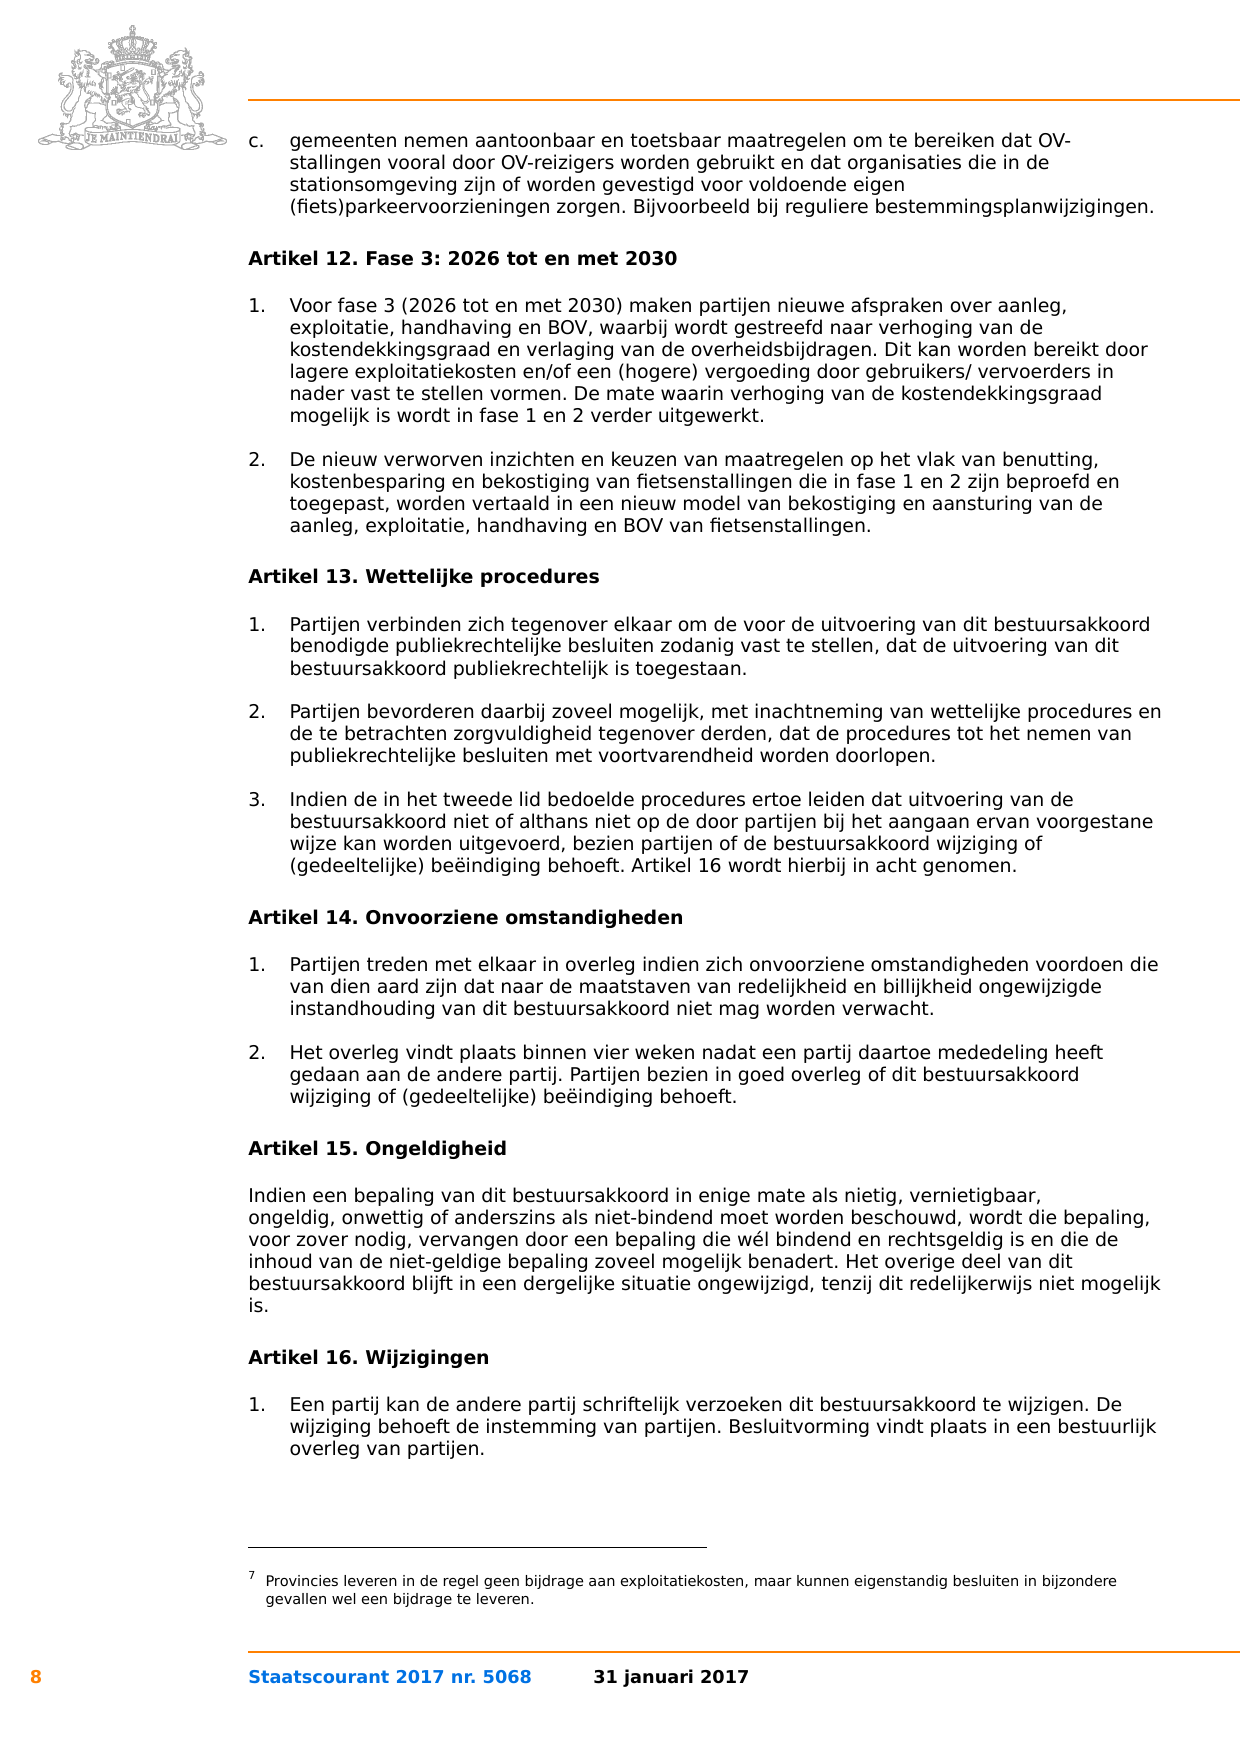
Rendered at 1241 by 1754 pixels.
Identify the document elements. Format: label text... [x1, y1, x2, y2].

subtitle Artikel 12. Fase 3: 2026 tot en met 2030 [248, 248, 1163, 270]
text c. gemeenten nemen aantoonbaar en toetsbaar maatregelen om te bereiken dat OV-stallingen vooral door OV-reizigers worden gebruikt en dat organisaties die in de stationsomgeving zijn of worden gevestigd voor voldoende eigen (fiets)parkeervoorzieningen zorgen. Bijvoorbeeld bij reguliere bestemmingsplanwijzigingen. [248, 130, 1163, 218]
text 2. Partijen bevorderen daarbij zoveel mogelijk, met inachtneming van wettelijke procedures en de te betrachten zorgvuldigheid tegenover derden, dat de procedures tot het nemen van publiekrechtelijke besluiten met voortvarendheid worden doorlopen. [248, 701, 1163, 767]
text 1. Een partij kan de andere partij schriftelijk verzoeken dit bestuursakkoord te wijzigen. De wijziging behoeft de instemming van partijen. Besluitvorming vindt plaats in een bestuurlijk overleg van partijen. [248, 1393, 1163, 1459]
subtitle Artikel 13. Wettelijke procedures [248, 566, 1163, 588]
text 1. Voor fase 3 (2026 tot en met 2030) maken partijen nieuwe afspraken over aanleg, exploitatie, handhaving en BOV, waarbij wordt gestreefd naar verhoging van de kostendekkingsgraad en verlaging van de overheidsbijdragen. Dit kan worden bereikt door lagere exploitatiekosten en/of een (hogere) vergoeding door gebruikers/ vervoerders in nader vast te stellen vormen. De mate waarin verhoging van de kostendekkingsgraad mogelijk is wordt in fase 1 en 2 verder uitgewerkt. [248, 295, 1163, 427]
text ongeldig, onwettig of anderszins als niet-bindend moet worden beschouwd, wordt die bepaling, voor zover nodig, vervangen door een bepaling die wél bindend en rechtsgeldig is en die de inhoud van de niet-geldige bepaling zoveel mogelijk benadert. Het overige deel van dit bestuursakkoord blijft in een dergelijke situatie ongewijzigd, tenzij dit redelijkerwijs niet mogelijk is. [248, 1207, 1163, 1317]
subtitle Artikel 16. Wijzigingen [248, 1347, 1163, 1368]
text 2. Het overleg vindt plaats binnen vier weken nadat een partij daartoe mededeling heeft gedaan aan de andere partij. Partijen bezien in goed overleg of dit bestuursakkoord wijziging of (gedeeltelijke) beëindiging behoeft. [248, 1042, 1163, 1108]
picture [38, 25, 227, 150]
subtitle Artikel 14. Onvoorziene omstandigheden [248, 907, 1163, 929]
text Indien een bepaling van dit bestuursakkoord in enige mate als nietig, vernietigbaar, [248, 1185, 1163, 1207]
text Provincies leveren in de regel geen bijdrage aan exploitatiekosten, maar kunnen eigenstandig besluiten in bijzondere gevallen wel een bijdrage te leveren. [248, 1569, 1163, 1608]
subtitle Artikel 15. Ongeldigheid [248, 1138, 1163, 1160]
text 1. Partijen treden met elkaar in overleg indien zich onvoorziene omstandigheden voordoen die van dien aard zijn dat naar de maatstaven van redelijkheid en billijkheid ongewijzigde instandhouding van dit bestuursakkoord niet mag worden verwacht. [248, 954, 1163, 1020]
text 3. Indien de in het tweede lid bedoelde procedures ertoe leiden dat uitvoering van de bestuursakkoord niet of althans niet op de door partijen bij het aangaan ervan voorgestane wijze kan worden uitgevoerd, bezien partijen of de bestuursakkoord wijziging of (gedeeltelijke) beëindiging behoeft. Artikel 16 wordt hierbij in acht genomen. [248, 789, 1163, 877]
text 2. De nieuw verworven inzichten en keuzen van maatregelen op het vlak van benutting, kostenbesparing en bekostiging van fietsenstallingen die in fase 1 en 2 zijn beproefd en toegepast, worden vertaald in een nieuw model van bekostiging en aansturing van de aanleg, exploitatie, handhaving en BOV van fietsenstallingen. [248, 448, 1163, 536]
text 1. Partijen verbinden zich tegenover elkaar om de voor de uitvoering van dit bestuursakkoord benodigde publiekrechtelijke besluiten zodanig vast te stellen, dat de uitvoering van dit bestuursakkoord publiekrechtelijk is toegestaan. [248, 613, 1163, 679]
